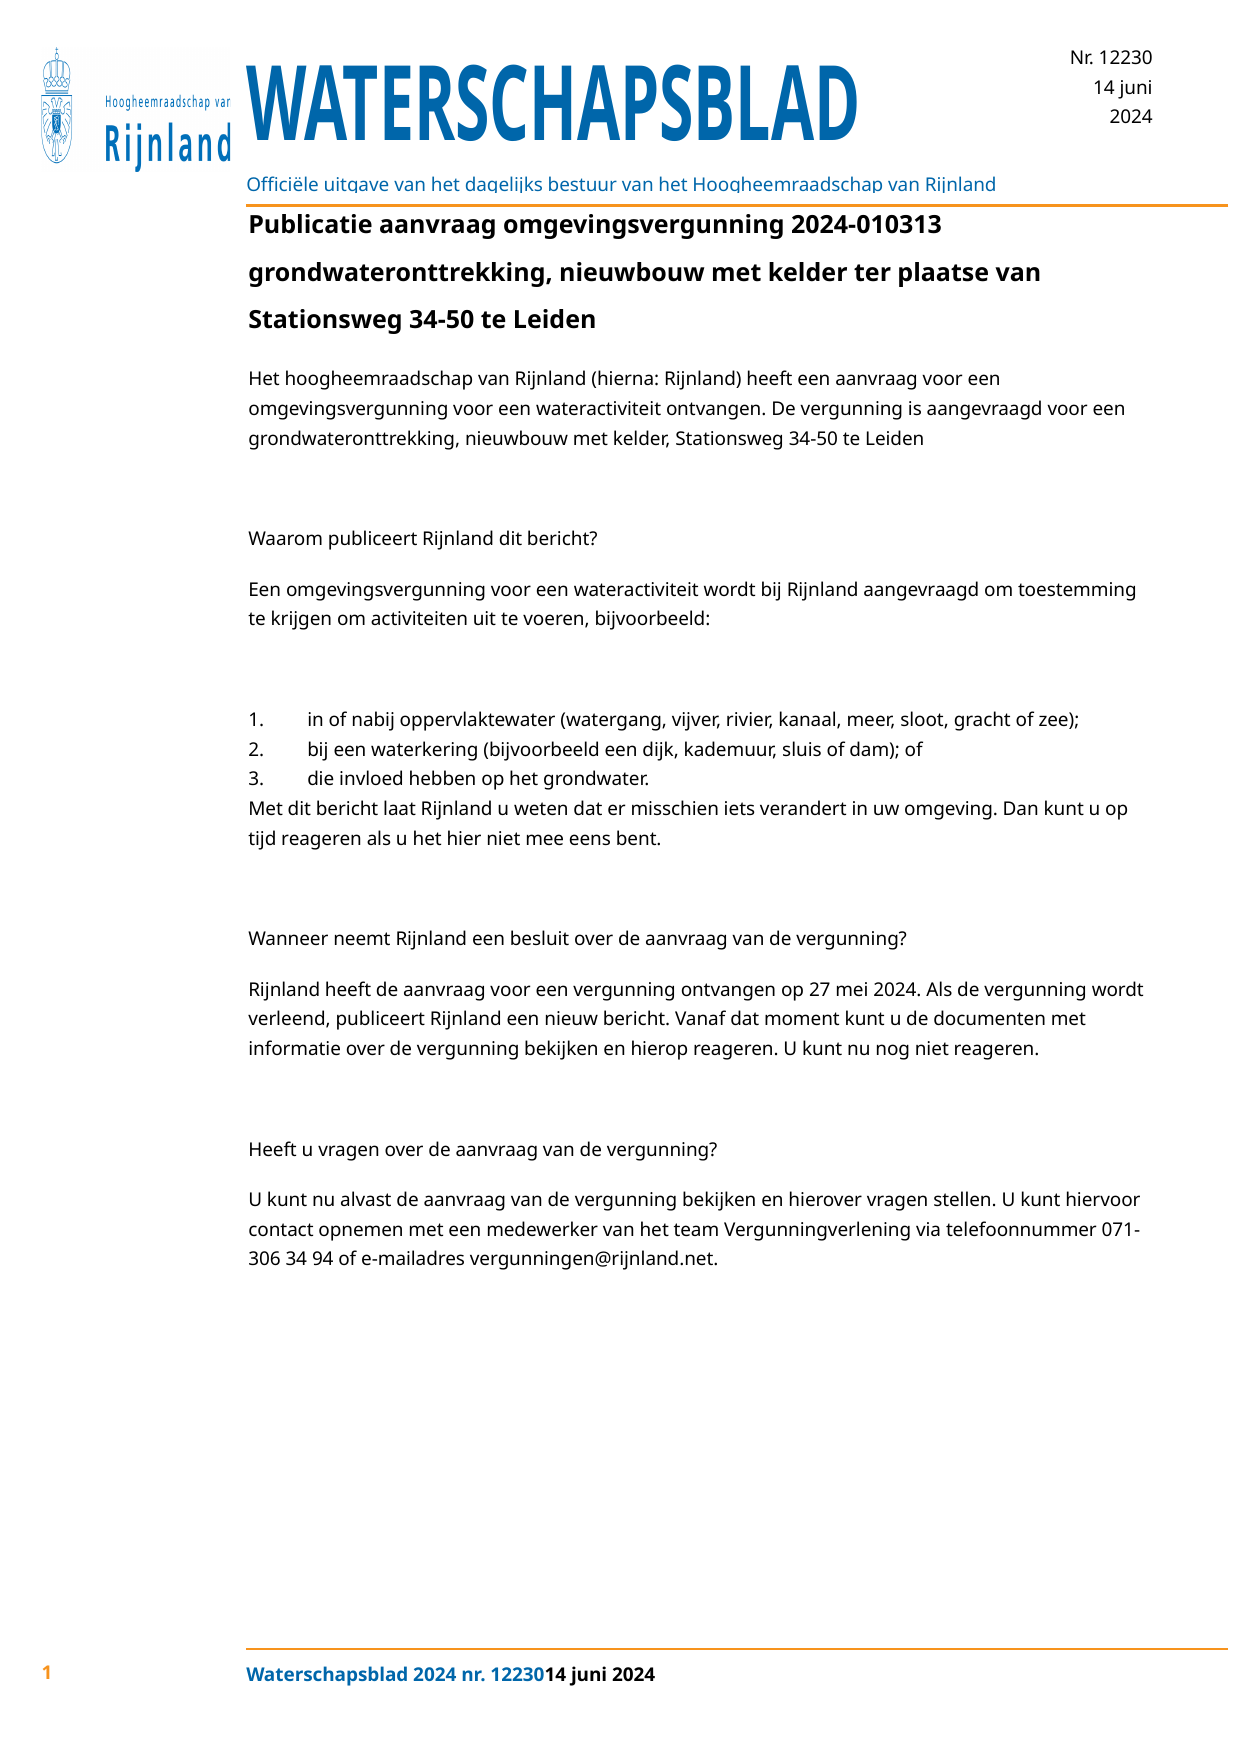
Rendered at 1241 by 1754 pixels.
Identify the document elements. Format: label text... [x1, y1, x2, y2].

list in of nabij oppervlaktewater (watergang, vijver, rivier, kanaal, meer, sloot, gracht of zee); [248, 706, 1152, 732]
list bij een waterkering (bijvoorbeeld een dijk, kademuur, sluis of dam); of [248, 736, 1152, 762]
text Publicatie aanvraag omgevingsvergunning 2024-010313 grondwateronttrekking, nieuwbouw met kelder ter plaatse van Stationsweg 34-50 te Leiden [248, 207, 1152, 336]
picture [41, 47, 231, 172]
text Wanneer neemt Rijnland een besluit over de aanvraag van de vergunning? [248, 926, 1152, 951]
text Heeft u vragen over de aanvraag van de vergunning? [248, 1136, 1152, 1162]
list die invloed hebben op het grondwater. [248, 766, 1152, 791]
text Rijnland heeft de aanvraag voor een vergunning ontvangen op 27 mei 2024. Als de vergunning wordt verleend, publiceert Rijnland een nieuw bericht. Vanaf dat moment kunt u de documenten met informatie over de vergunning bekijken en hierop reageren. U kunt nu nog niet reageren. [248, 976, 1152, 1061]
text Een omgevingsvergunning voor een wateractiviteit wordt bij Rijnland aangevraagd om toestemming te krijgen om activiteiten uit te voeren, bijvoorbeeld: [248, 576, 1152, 631]
text Het hoogheemraadschap van Rijnland (hierna: Rijnland) heeft een aanvraag voor een omgevingsvergunning voor een wateractiviteit ontvangen. De vergunning is aangevraagd voor een grondwateronttrekking, nieuwbouw met kelder, Stationsweg 34-50 te Leiden [248, 366, 1152, 450]
text Met dit bericht laat Rijnland u weten dat er misschien iets verandert in uw omgeving. Dan kunt u op tijd reageren als u het hier niet mee eens bent. [248, 795, 1152, 850]
text U kunt nu alvast de aanvraag van de vergunning bekijken en hierover vragen stellen. U kunt hiervoor contact opnemen met een medewerker van het team Vergunningverlening via telefoonnummer 071-306 34 94 of e-mailadres vergunningen@rijnland.net. [248, 1186, 1152, 1271]
text Waarom publiceert Rijnland dit bericht? [248, 526, 1152, 551]
